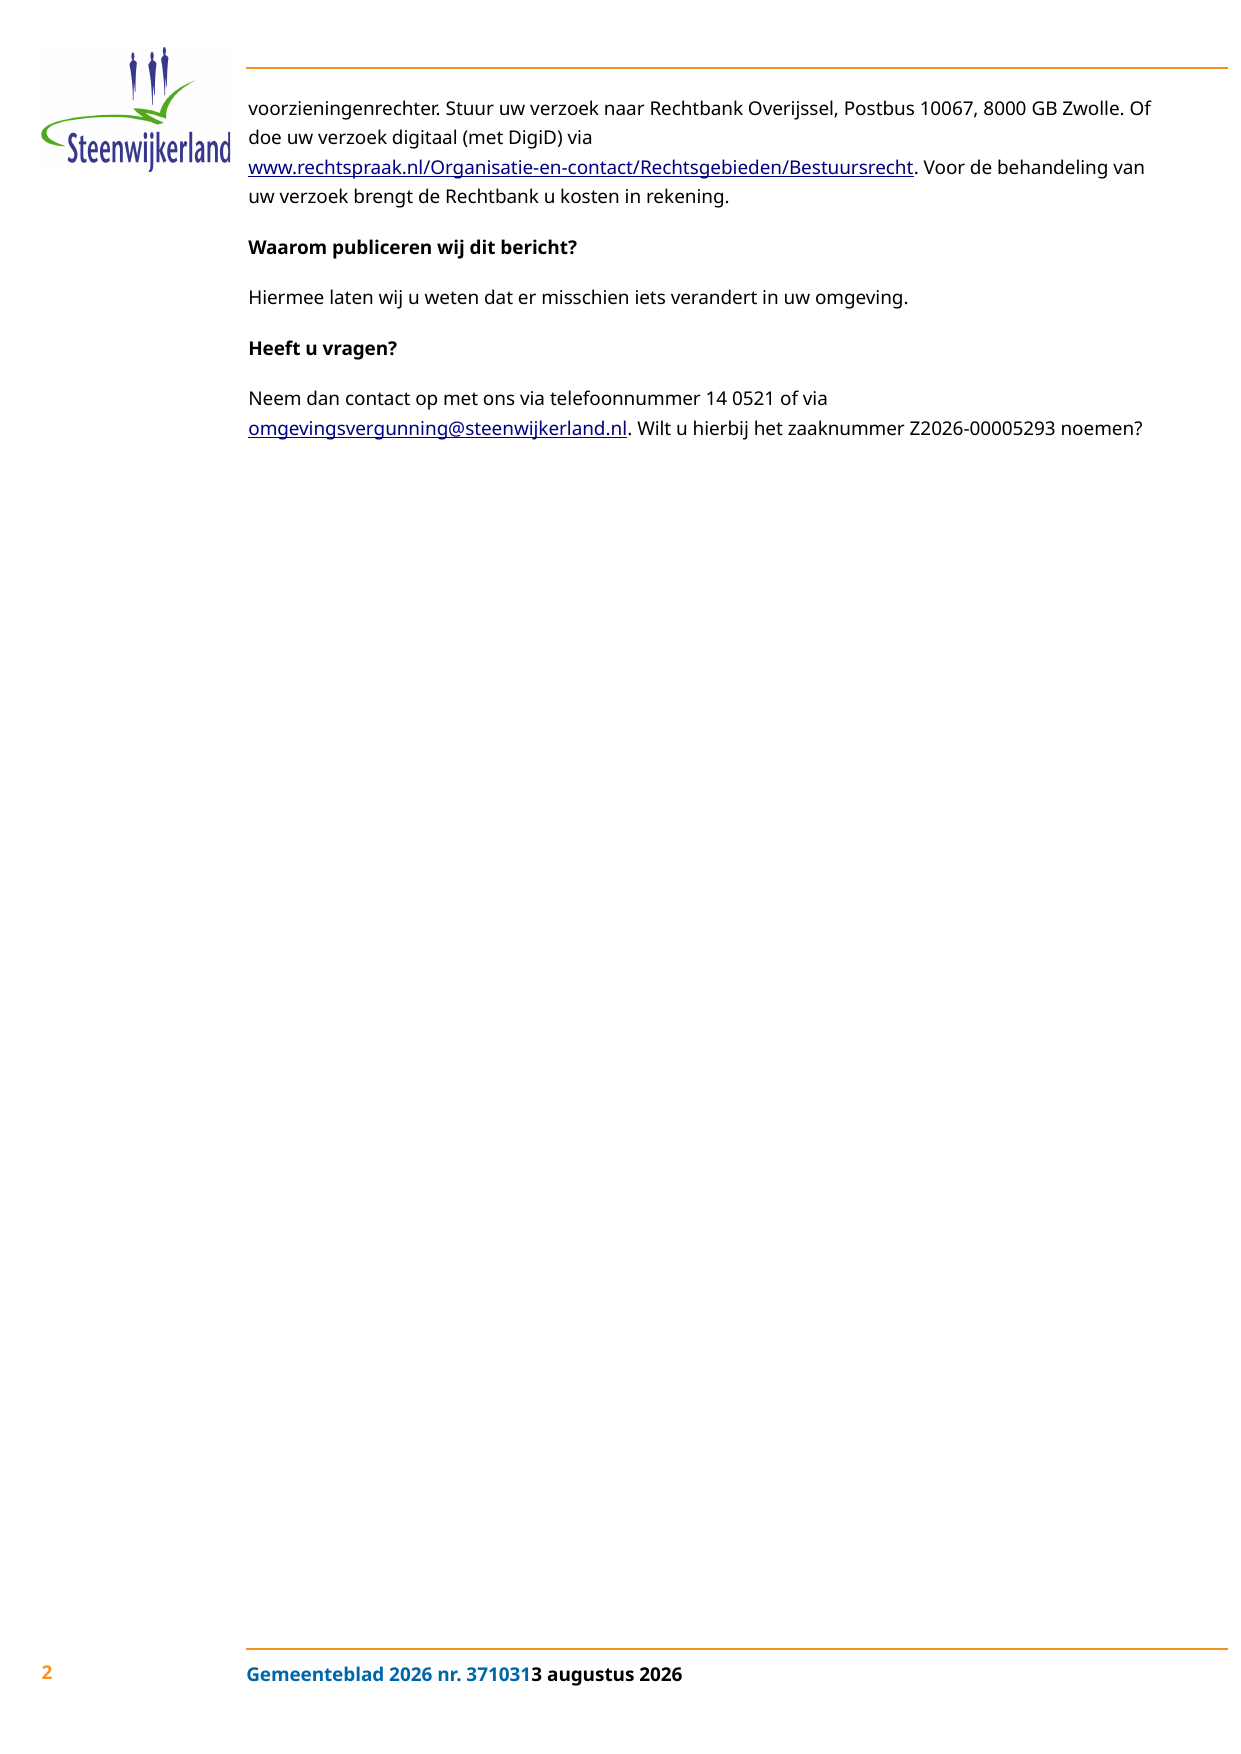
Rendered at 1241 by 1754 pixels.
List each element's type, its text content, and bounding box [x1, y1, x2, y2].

text Heeft u vragen? [248, 335, 1152, 361]
text Hiermee laten wij u weten dat er misschien iets verandert in uw omgeving. [248, 284, 1152, 310]
text Neem dan contact op met ons via telefoonnummer 14 0521 of via omgevingsvergunning@steenwijkerland.nl. Wilt u hierbij het zaaknummer Z2026-00005293 noemen? [248, 385, 1152, 441]
picture [41, 47, 231, 172]
text Waarom publiceren wij dit bericht? [248, 234, 1152, 260]
text voorzieningenrechter. Stuur uw verzoek naar Rechtbank Overijssel, Postbus 10067, 8000 GB Zwolle. Of doe uw verzoek digitaal (met DigiD) via www.rechtspraak.nl/Organisatie-en-contact/Rechtsgebieden/Bestuursrecht. Voor de behandeling van uw verzoek brengt de Rechtbank u kosten in rekening. [248, 95, 1152, 209]
